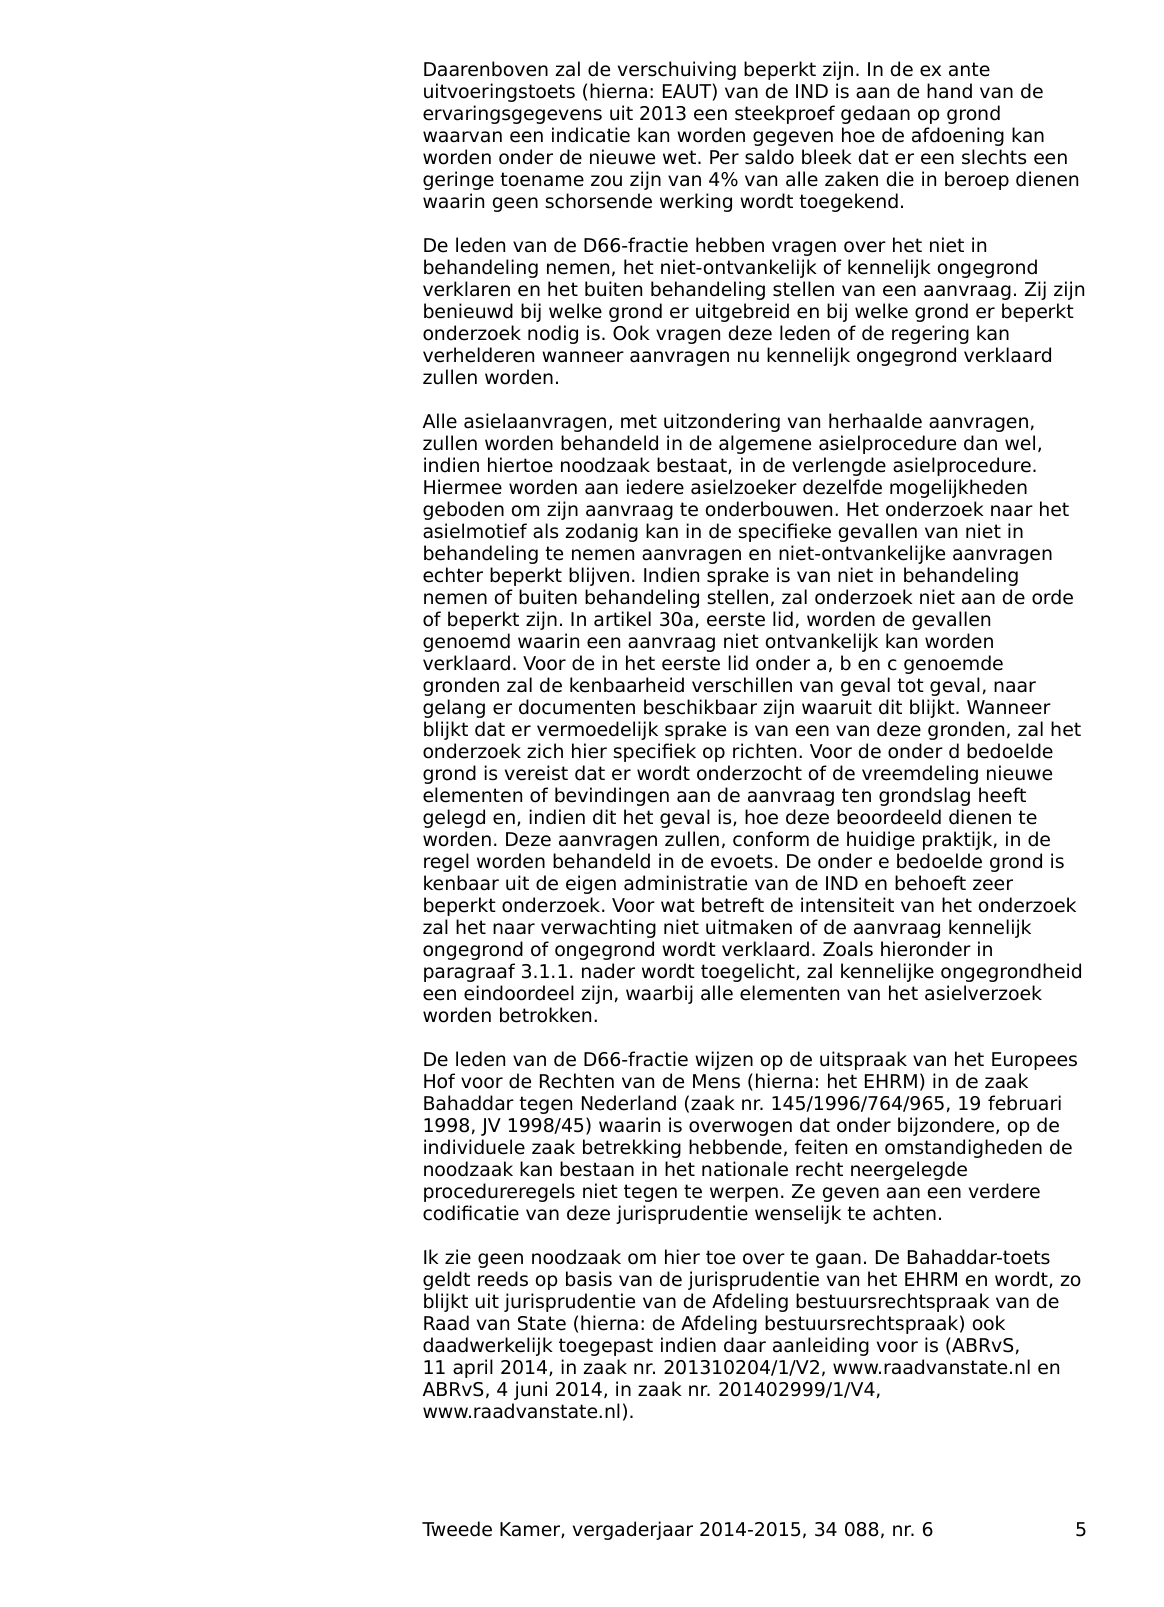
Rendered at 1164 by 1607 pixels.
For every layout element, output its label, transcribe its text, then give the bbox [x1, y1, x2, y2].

text De leden van de D66-fractie hebben vragen over het niet in behandeling nemen, het niet-ontvankelijk of kennelijk ongegrond verklaren en het buiten behandeling stellen van een aanvraag. Zij zijn benieuwd bij welke grond er uitgebreid en bij welke grond er beperkt onderzoek nodig is. Ook vragen deze leden of de regering kan verhelderen wanneer aanvragen nu kennelijk ongegrond verklaard zullen worden. [422, 235, 1087, 389]
text Daarenboven zal de verschuiving beperkt zijn. In de ex ante uitvoeringstoets (hierna: EAUT) van de IND is aan de hand van de ervaringsgegevens uit 2013 een steekproef gedaan op grond waarvan een indicatie kan worden gegeven hoe de afdoening kan worden onder de nieuwe wet. Per saldo bleek dat er een slechts een geringe toename zou zijn van 4% van alle zaken die in beroep dienen waarin geen schorsende werking wordt toegekend. [422, 59, 1087, 213]
text Alle asielaanvragen, met uitzondering van herhaalde aanvragen, zullen worden behandeld in de algemene asielprocedure dan wel, indien hiertoe noodzaak bestaat, in de verlengde asielprocedure. Hiermee worden aan iedere asielzoeker dezelfde mogelijkheden geboden om zijn aanvraag te onderbouwen. Het onderzoek naar het asielmotief als zodanig kan in de specifieke gevallen van niet in behandeling te nemen aanvragen en niet-ontvankelijke aanvragen echter beperkt blijven. Indien sprake is van niet in behandeling nemen of buiten behandeling stellen, zal onderzoek niet aan de orde of beperkt zijn. In artikel 30a, eerste lid, worden de gevallen genoemd waarin een aanvraag niet ontvankelijk kan worden verklaard. Voor de in het eerste lid onder a, b en c genoemde gronden zal de kenbaarheid verschillen van geval tot geval, naar gelang er documenten beschikbaar zijn waaruit dit blijkt. Wanneer blijkt dat er vermoedelijk sprake is van een van deze gronden, zal het onderzoek zich hier specifiek op richten. Voor de onder d bedoelde grond is vereist dat er wordt onderzocht of de vreemdeling nieuwe elementen of bevindingen aan de aanvraag ten grondslag heeft gelegd en, indien dit het geval is, hoe deze beoordeeld dienen te worden. Deze aanvragen zullen, conform de huidige praktijk, in de regel worden behandeld in de evoets. De onder e bedoelde grond is kenbaar uit de eigen administratie van de IND en behoeft zeer beperkt onderzoek. Voor wat betreft de intensiteit van het onderzoek zal het naar verwachting niet uitmaken of de aanvraag kennelijk ongegrond of ongegrond wordt verklaard. Zoals hieronder in paragraaf 3.1.1. nader wordt toegelicht, zal kennelijke ongegrondheid een eindoordeel zijn, waarbij alle elementen van het asielverzoek worden betrokken. [422, 411, 1087, 1027]
text De leden van de D66-fractie wijzen op de uitspraak van het Europees Hof voor de Rechten van de Mens (hierna: het EHRM) in de zaak Bahaddar tegen Nederland (zaak nr. 145/1996/764/965, 19 februari 1998, JV 1998/45) waarin is overwogen dat onder bijzondere, op de individuele zaak betrekking hebbende, feiten en omstandigheden de noodzaak kan bestaan in het nationale recht neergelegde procedureregels niet tegen te werpen. Ze geven aan een verdere codificatie van deze jurisprudentie wenselijk te achten. [422, 1049, 1087, 1224]
text Ik zie geen noodzaak om hier toe over te gaan. De Bahaddar-toets geldt reeds op basis van de jurisprudentie van het EHRM en wordt, zo blijkt uit jurisprudentie van de Afdeling bestuursrechtspraak van de Raad van State (hierna: de Afdeling bestuursrechtspraak) ook daadwerkelijk toegepast indien daar aanleiding voor is (ABRvS, 11 april 2014, in zaak nr. 201310204/1/V2, www.raadvanstate.nl en ABRvS, 4 juni 2014, in zaak nr. 201402999/1/V4, www.raadvanstate.nl). [422, 1247, 1087, 1423]
